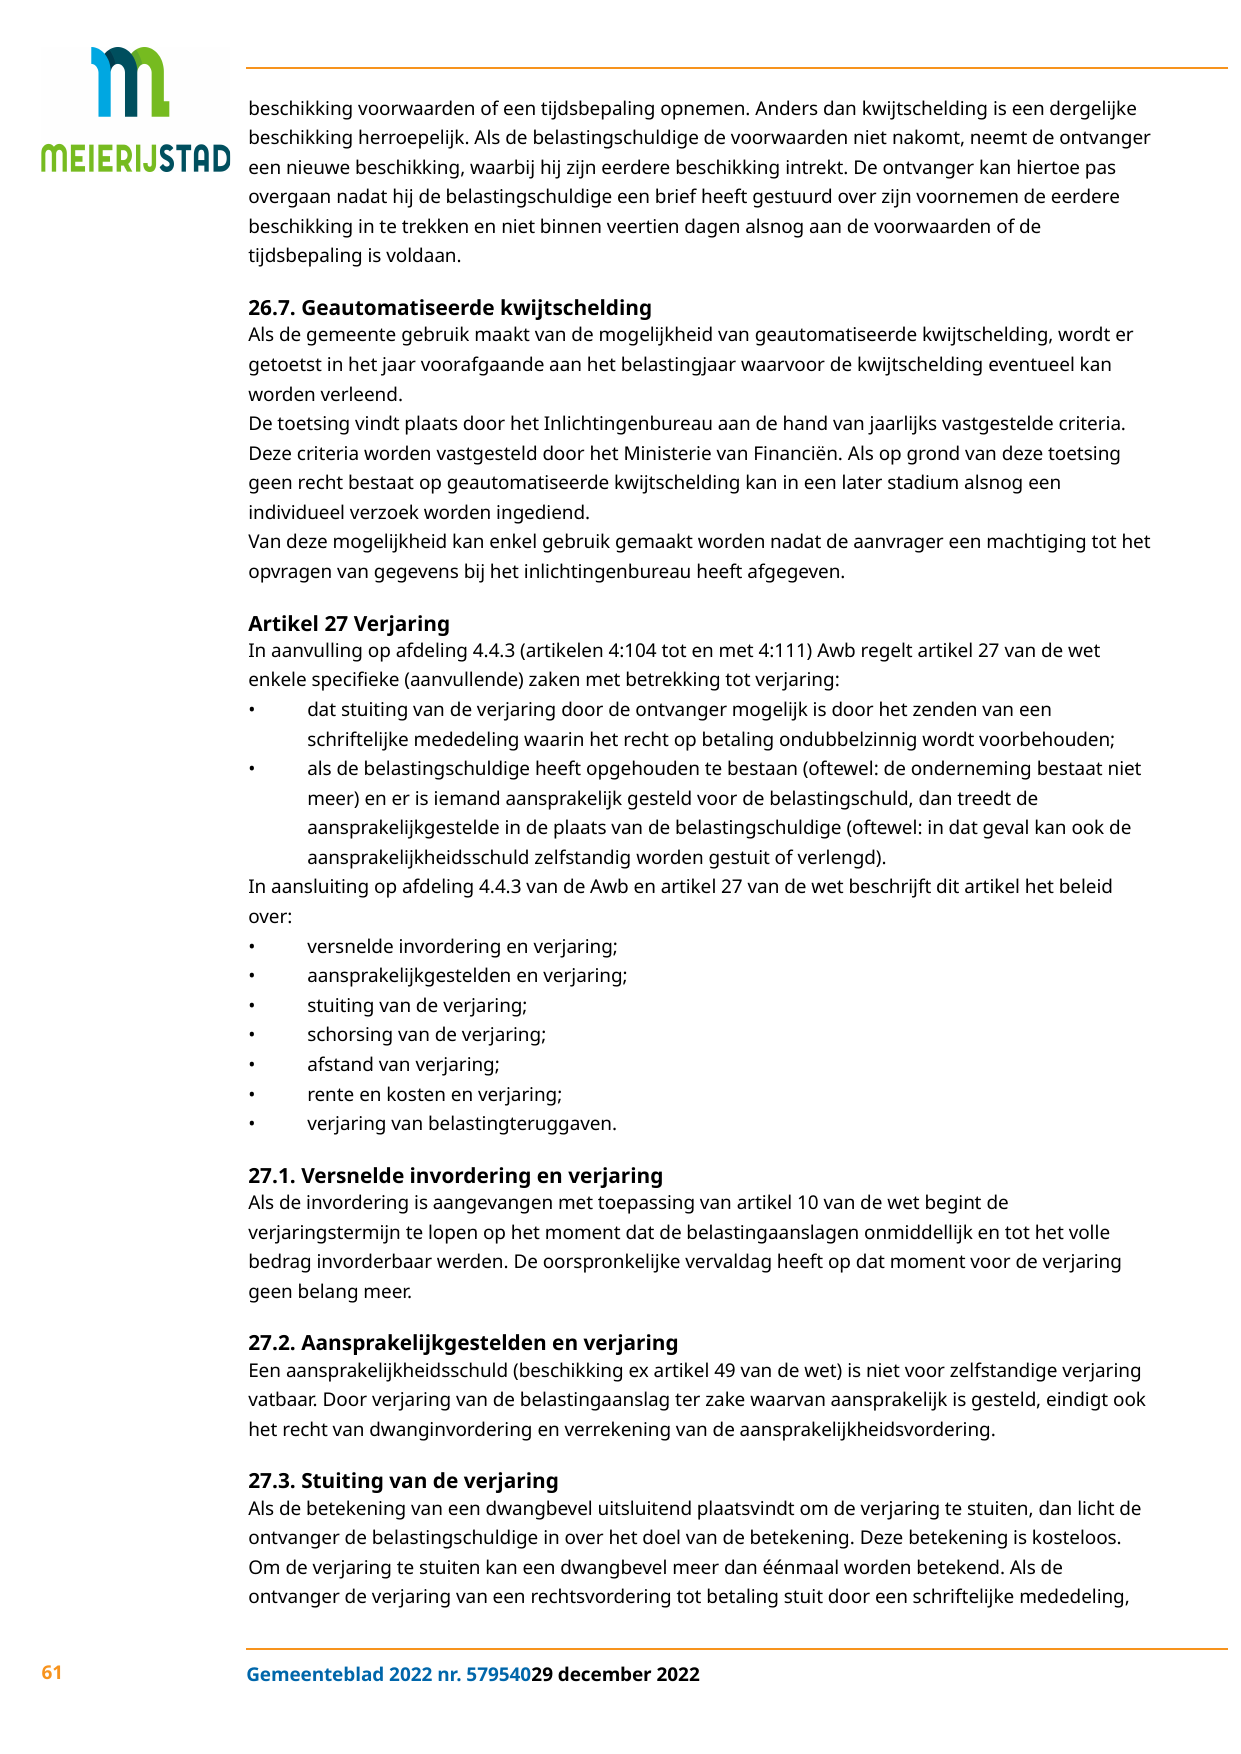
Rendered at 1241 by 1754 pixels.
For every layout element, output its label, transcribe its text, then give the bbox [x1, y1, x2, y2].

picture [41, 47, 231, 172]
text In aanvulling op afdeling 4.4.3 (artikelen 4:104 tot en met 4:111) Awb regelt artikel 27 van de wet enkele specifieke (aanvullende) zaken met betrekking tot verjaring: [248, 637, 1152, 692]
list afstand van verjaring; [248, 1051, 1152, 1077]
text Artikel 27 Verjaring [248, 609, 1152, 637]
text Een aansprakelijkheidsschuld (beschikking ex artikel 49 van de wet) is niet voor zelfstandige verjaring vatbaar. Door verjaring van de belastingaanslag ter zake waarvan aansprakelijk is gesteld, eindigt ook het recht van dwanginvordering en verrekening van de aansprakelijkheidsvordering. [248, 1357, 1152, 1442]
text 27.3. Stuiting van de verjaring [248, 1466, 1152, 1495]
text Om de verjaring te stuiten kan een dwangbevel meer dan éénmaal worden betekend. Als de ontvanger de verjaring van een rechtsvordering tot betaling stuit door een schriftelijke mededeling, [248, 1554, 1152, 1609]
text Als de invordering is aangevangen met toepassing van artikel 10 van de wet begint de verjaringstermijn te lopen op het moment dat de belastingaanslagen onmiddellijk en tot het volle bedrag invorderbaar werden. De oorspronkelijke vervaldag heeft op dat moment voor de verjaring geen belang meer. [248, 1189, 1152, 1304]
list versnelde invordering en verjaring; [248, 933, 1152, 959]
text beschikking voorwaarden of een tijdsbepaling opnemen. Anders dan kwijtschelding is een dergelijke beschikking herroepelijk. Als de belastingschuldige de voorwaarden niet nakomt, neemt de ontvanger een nieuwe beschikking, waarbij hij zijn eerdere beschikking intrekt. De ontvanger kan hiertoe pas overgaan nadat hij de belastingschuldige een brief heeft gestuurd over zijn voornemen de eerdere beschikking in te trekken en niet binnen veertien dagen alsnog aan de voorwaarden of de tijdsbepaling is voldaan. [248, 95, 1152, 268]
text In aansluiting op afdeling 4.4.3 van de Awb en artikel 27 van de wet beschrijft dit artikel het beleid over: [248, 874, 1152, 929]
text 27.1. Versnelde invordering en verjaring [248, 1161, 1152, 1189]
list stuiting van de verjaring; [248, 992, 1152, 1018]
list verjaring van belastingteruggaven. [248, 1110, 1152, 1136]
list schorsing van de verjaring; [248, 1022, 1152, 1047]
list als de belastingschuldige heeft opgehouden te bestaan (oftewel: de onderneming bestaat niet meer) en er is iemand aansprakelijk gesteld voor de belastingschuld, dan treedt de aansprakelijkgestelde in de plaats van de belastingschuldige (oftewel: in dat geval kan ook de aansprakelijkheidsschuld zelfstandig worden gestuit of verlengd). [248, 755, 1152, 870]
list aansprakelijkgestelden en verjaring; [248, 962, 1152, 988]
text 26.7. Geautomatiseerde kwijtschelding [248, 293, 1152, 322]
text Van deze mogelijkheid kan enkel gebruik gemaakt worden nadat de aanvrager een machtiging tot het opvragen van gegevens bij het inlichtingenbureau heeft afgegeven. [248, 529, 1152, 584]
list dat stuiting van de verjaring door de ontvanger mogelijk is door het zenden van een schriftelijke mededeling waarin het recht op betaling ondubbelzinnig wordt voorbehouden; [248, 696, 1152, 752]
text Als de gemeente gebruik maakt van de mogelijkheid van geautomatiseerde kwijtschelding, wordt er getoetst in het jaar voorafgaande aan het belastingjaar waarvoor de kwijtschelding eventueel kan worden verleend. [248, 322, 1152, 406]
text Als de betekening van een dwangbevel uitsluitend plaatsvindt om de verjaring te stuiten, dan licht de ontvanger de belastingschuldige in over het doel van de betekening. Deze betekening is kosteloos. [248, 1495, 1152, 1550]
text 27.2. Aansprakelijkgestelden en verjaring [248, 1328, 1152, 1357]
text De toetsing vindt plaats door het Inlichtingenbureau aan de hand van jaarlijks vastgestelde criteria. Deze criteria worden vastgesteld door het Ministerie van Financiën. Als op grond van deze toetsing geen recht bestaat op geautomatiseerde kwijtschelding kan in een later stadium alsnog een individueel verzoek worden ingediend. [248, 410, 1152, 525]
list rente en kosten en verjaring; [248, 1081, 1152, 1107]
